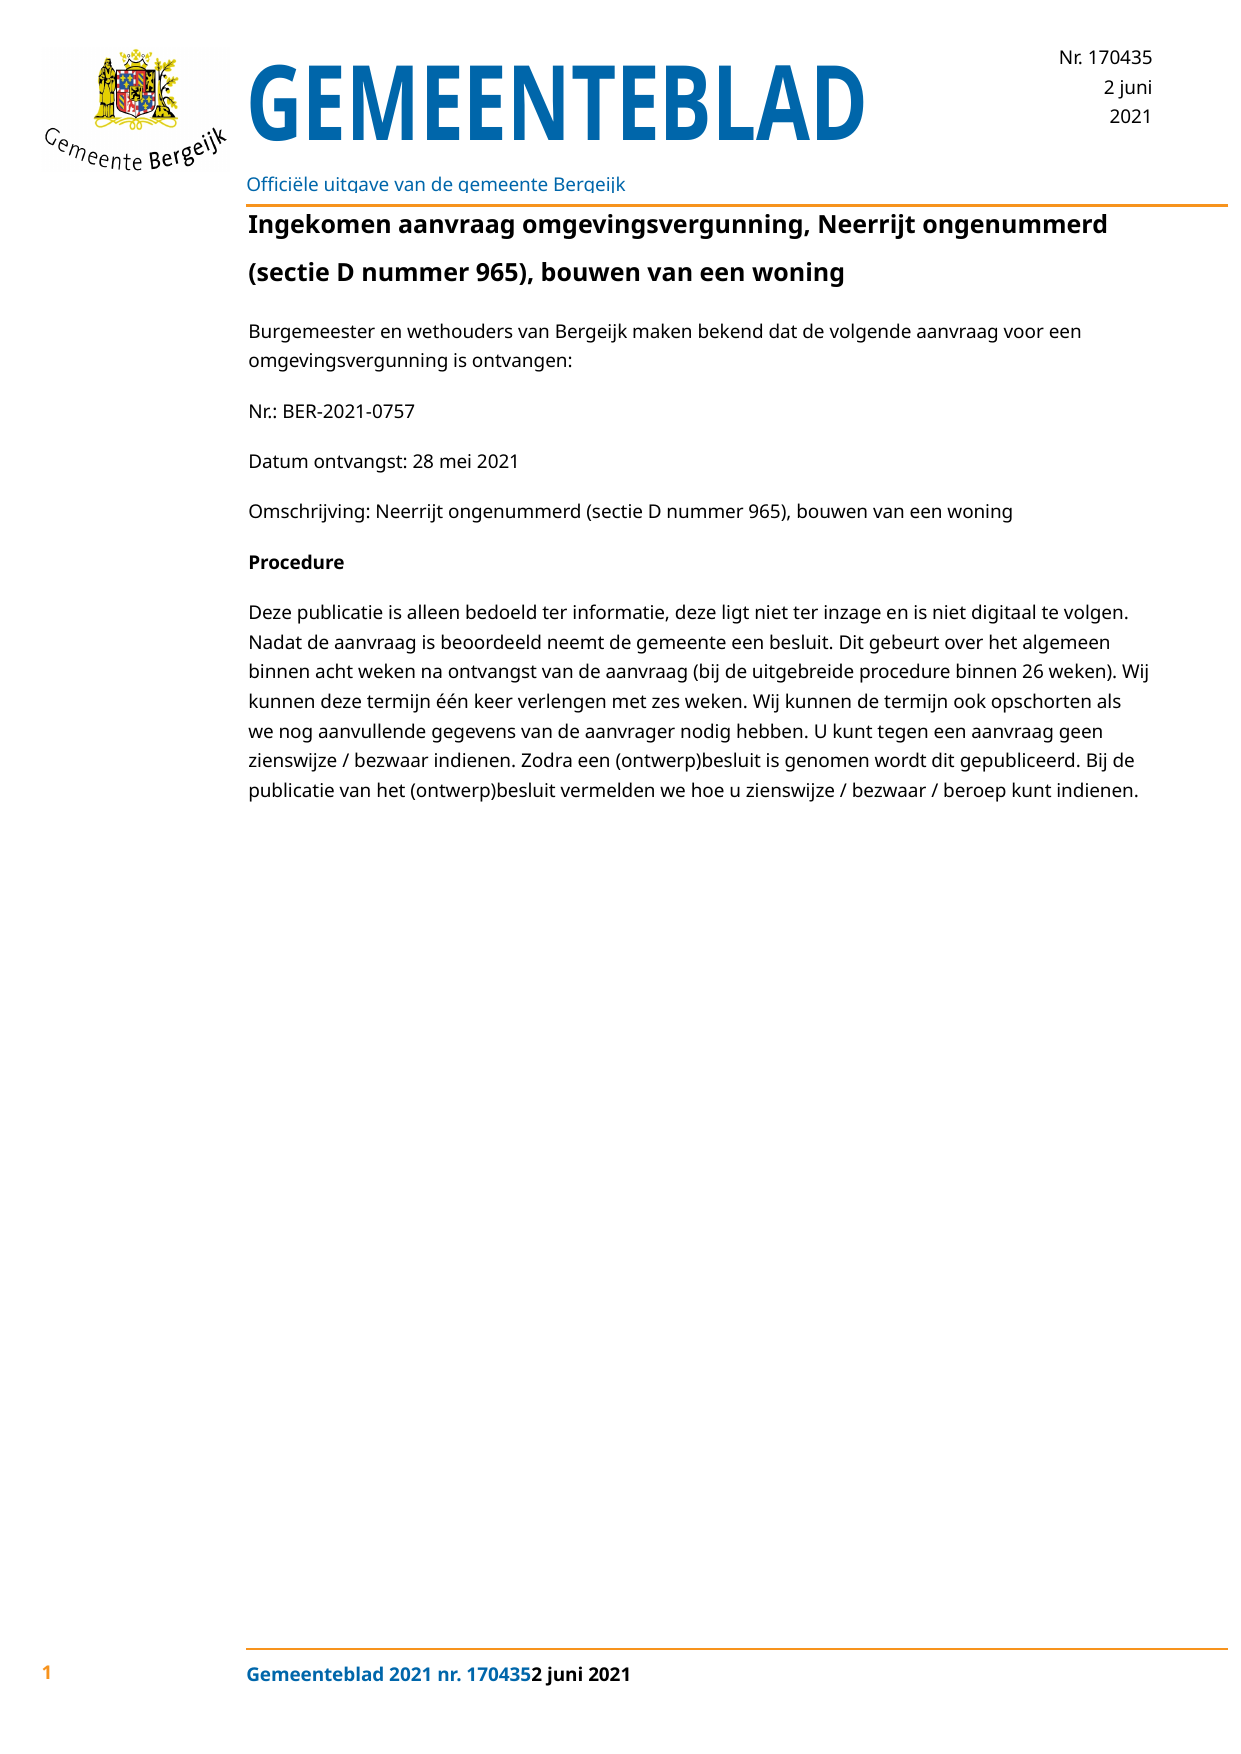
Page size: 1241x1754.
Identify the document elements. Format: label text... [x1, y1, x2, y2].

text Burgemeester en wethouders van Bergeijk maken bekend dat de volgende aanvraag voor een omgevingsvergunning is ontvangen: [248, 318, 1152, 373]
text Procedure [248, 549, 1152, 575]
text Ingekomen aanvraag omgevingsvergunning, Neerrijt ongenummerd (sectie D nummer 965), bouwen van een woning [248, 207, 1152, 288]
text Nr.: BER-2021-0757 [248, 398, 1152, 424]
text Omschrijving: Neerrijt ongenummerd (sectie D nummer 965), bouwen van een woning [248, 499, 1152, 524]
picture [41, 47, 231, 172]
text Deze publicatie is alleen bedoeld ter informatie, deze ligt niet ter inzage en is niet digitaal te volgen. Nadat de aanvraag is beoordeeld neemt de gemeente een besluit. Dit gebeurt over het algemeen binnen acht weken na ontvangst van de aanvraag (bij de uitgebreide procedure binnen 26 weken). Wij kunnen deze termijn één keer verlengen met zes weken. Wij kunnen de termijn ook opschorten als we nog aanvullende gegevens van de aanvrager nodig hebben. U kunt tegen een aanvraag geen zienswijze / bezwaar indienen. Zodra een (ontwerp)besluit is genomen wordt dit gepubliceerd. Bij de publicatie van het (ontwerp)besluit vermelden we hoe u zienswijze / bezwaar / beroep kunt indienen. [248, 599, 1152, 803]
text Datum ontvangst: 28 mei 2021 [248, 448, 1152, 474]
